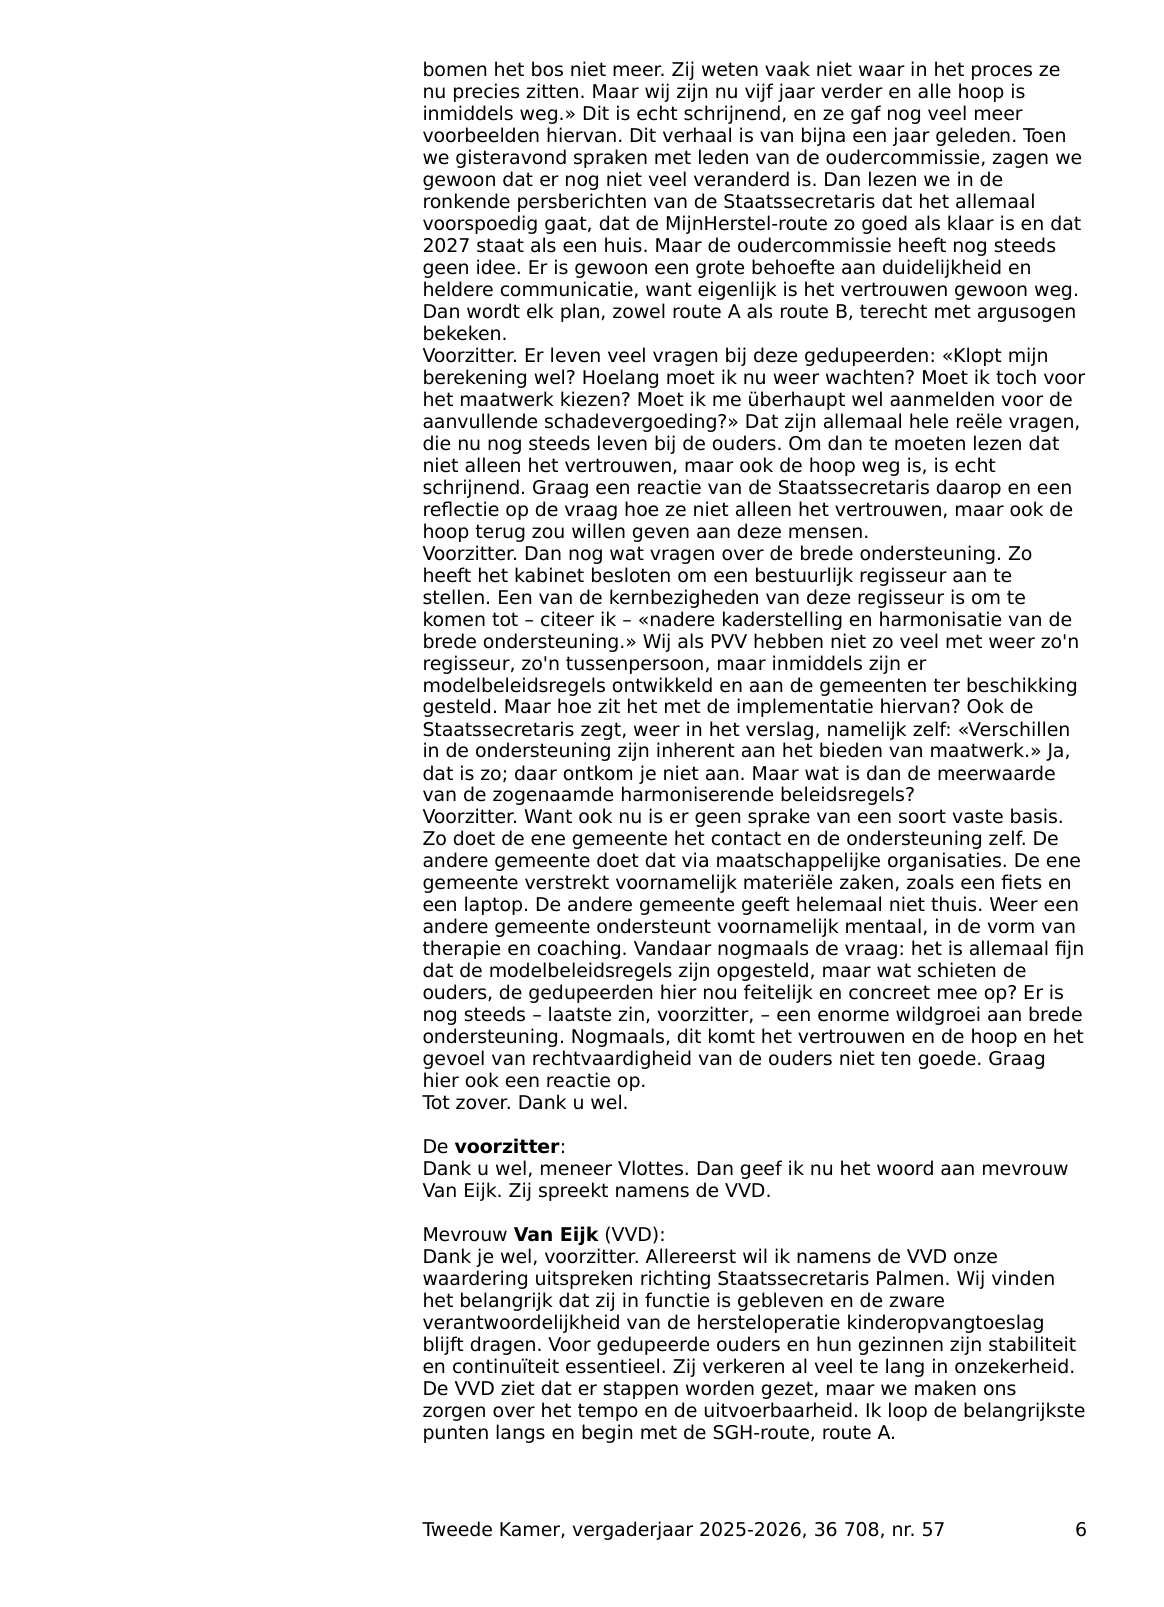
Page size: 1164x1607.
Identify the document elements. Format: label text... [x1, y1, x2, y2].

text bomen het bos niet meer. Zij weten vaak niet waar in het proces ze nu precies zitten. Maar wij zijn nu vijf jaar verder en alle hoop is inmiddels weg.» Dit is echt schrijnend, en ze gaf nog veel meer voorbeelden hiervan. Dit verhaal is van bijna een jaar geleden. Toen we gisteravond spraken met leden van de oudercommissie, zagen we gewoon dat er nog niet veel veranderd is. Dan lezen we in de ronkende persberichten van de Staatssecretaris dat het allemaal voorspoedig gaat, dat de MijnHerstel-route zo goed als klaar is en dat 2027 staat als een huis. Maar de oudercommissie heeft nog steeds geen idee. Er is gewoon een grote behoefte aan duidelijkheid en heldere communicatie, want eigenlijk is het vertrouwen gewoon weg. Dan wordt elk plan, zowel route A als route B, terecht met argusogen bekeken. [422, 59, 1087, 345]
text De voorzitter: [422, 1136, 1087, 1158]
text Dank u wel, meneer Vlottes. Dan geef ik nu het woord aan mevrouw Van Eijk. Zij spreekt namens de VVD. [422, 1158, 1087, 1202]
text Mevrouw Van Eijk (VVD): [422, 1224, 1087, 1246]
text Voorzitter. Dan nog wat vragen over de brede ondersteuning. Zo heeft het kabinet besloten om een bestuurlijk regisseur aan te stellen. Een van de kernbezigheden van deze regisseur is om te komen tot – citeer ik – «nadere kaderstelling en harmonisatie van de brede ondersteuning.» Wij als PVV hebben niet zo veel met weer zo'n regisseur, zo'n tussenpersoon, maar inmiddels zijn er modelbeleidsregels ontwikkeld en aan de gemeenten ter beschikking gesteld. Maar hoe zit het met de implementatie hiervan? Ook de Staatssecretaris zegt, weer in het verslag, namelijk zelf: «Verschillen in de ondersteuning zijn inherent aan het bieden van maatwerk.» Ja, dat is zo; daar ontkom je niet aan. Maar wat is dan de meerwaarde van de zogenaamde harmoniserende beleidsregels? [422, 543, 1087, 806]
text Tot zover. Dank u wel. [422, 1092, 1087, 1114]
text Voorzitter. Want ook nu is er geen sprake van een soort vaste basis. Zo doet de ene gemeente het contact en de ondersteuning zelf. De andere gemeente doet dat via maatschappelijke organisaties. De ene gemeente verstrekt voornamelijk materiële zaken, zoals een fiets en een laptop. De andere gemeente geeft helemaal niet thuis. Weer een andere gemeente ondersteunt voornamelijk mentaal, in de vorm van therapie en coaching. Vandaar nogmaals de vraag: het is allemaal fijn dat de modelbeleidsregels zijn opgesteld, maar wat schieten de ouders, de gedupeerden hier nou feitelijk en concreet mee op? Er is nog steeds – laatste zin, voorzitter, – een enorme wildgroei aan brede ondersteuning. Nogmaals, dit komt het vertrouwen en de hoop en het gevoel van rechtvaardigheid van de ouders niet ten goede. Graag hier ook een reactie op. [422, 806, 1087, 1092]
text Voorzitter. Er leven veel vragen bij deze gedupeerden: «Klopt mijn berekening wel? Hoelang moet ik nu weer wachten? Moet ik toch voor het maatwerk kiezen? Moet ik me überhaupt wel aanmelden voor de aanvullende schadevergoeding?» Dat zijn allemaal hele reële vragen, die nu nog steeds leven bij de ouders. Om dan te moeten lezen dat niet alleen het vertrouwen, maar ook de hoop weg is, is echt schrijnend. Graag een reactie van de Staatssecretaris daarop en een reflectie op de vraag hoe ze niet alleen het vertrouwen, maar ook de hoop terug zou willen geven aan deze mensen. [422, 345, 1087, 543]
text De VVD ziet dat er stappen worden gezet, maar we maken ons zorgen over het tempo en de uitvoerbaarheid. Ik loop de belangrijkste punten langs en begin met de SGH-route, route A. [422, 1378, 1087, 1444]
text Dank je wel, voorzitter. Allereerst wil ik namens de VVD onze waardering uitspreken richting Staatssecretaris Palmen. Wij vinden het belangrijk dat zij in functie is gebleven en de zware verantwoordelijkheid van de hersteloperatie kinderopvangtoeslag blijft dragen. Voor gedupeerde ouders en hun gezinnen zijn stabiliteit en continuïteit essentieel. Zij verkeren al veel te lang in onzekerheid. [422, 1246, 1087, 1378]
